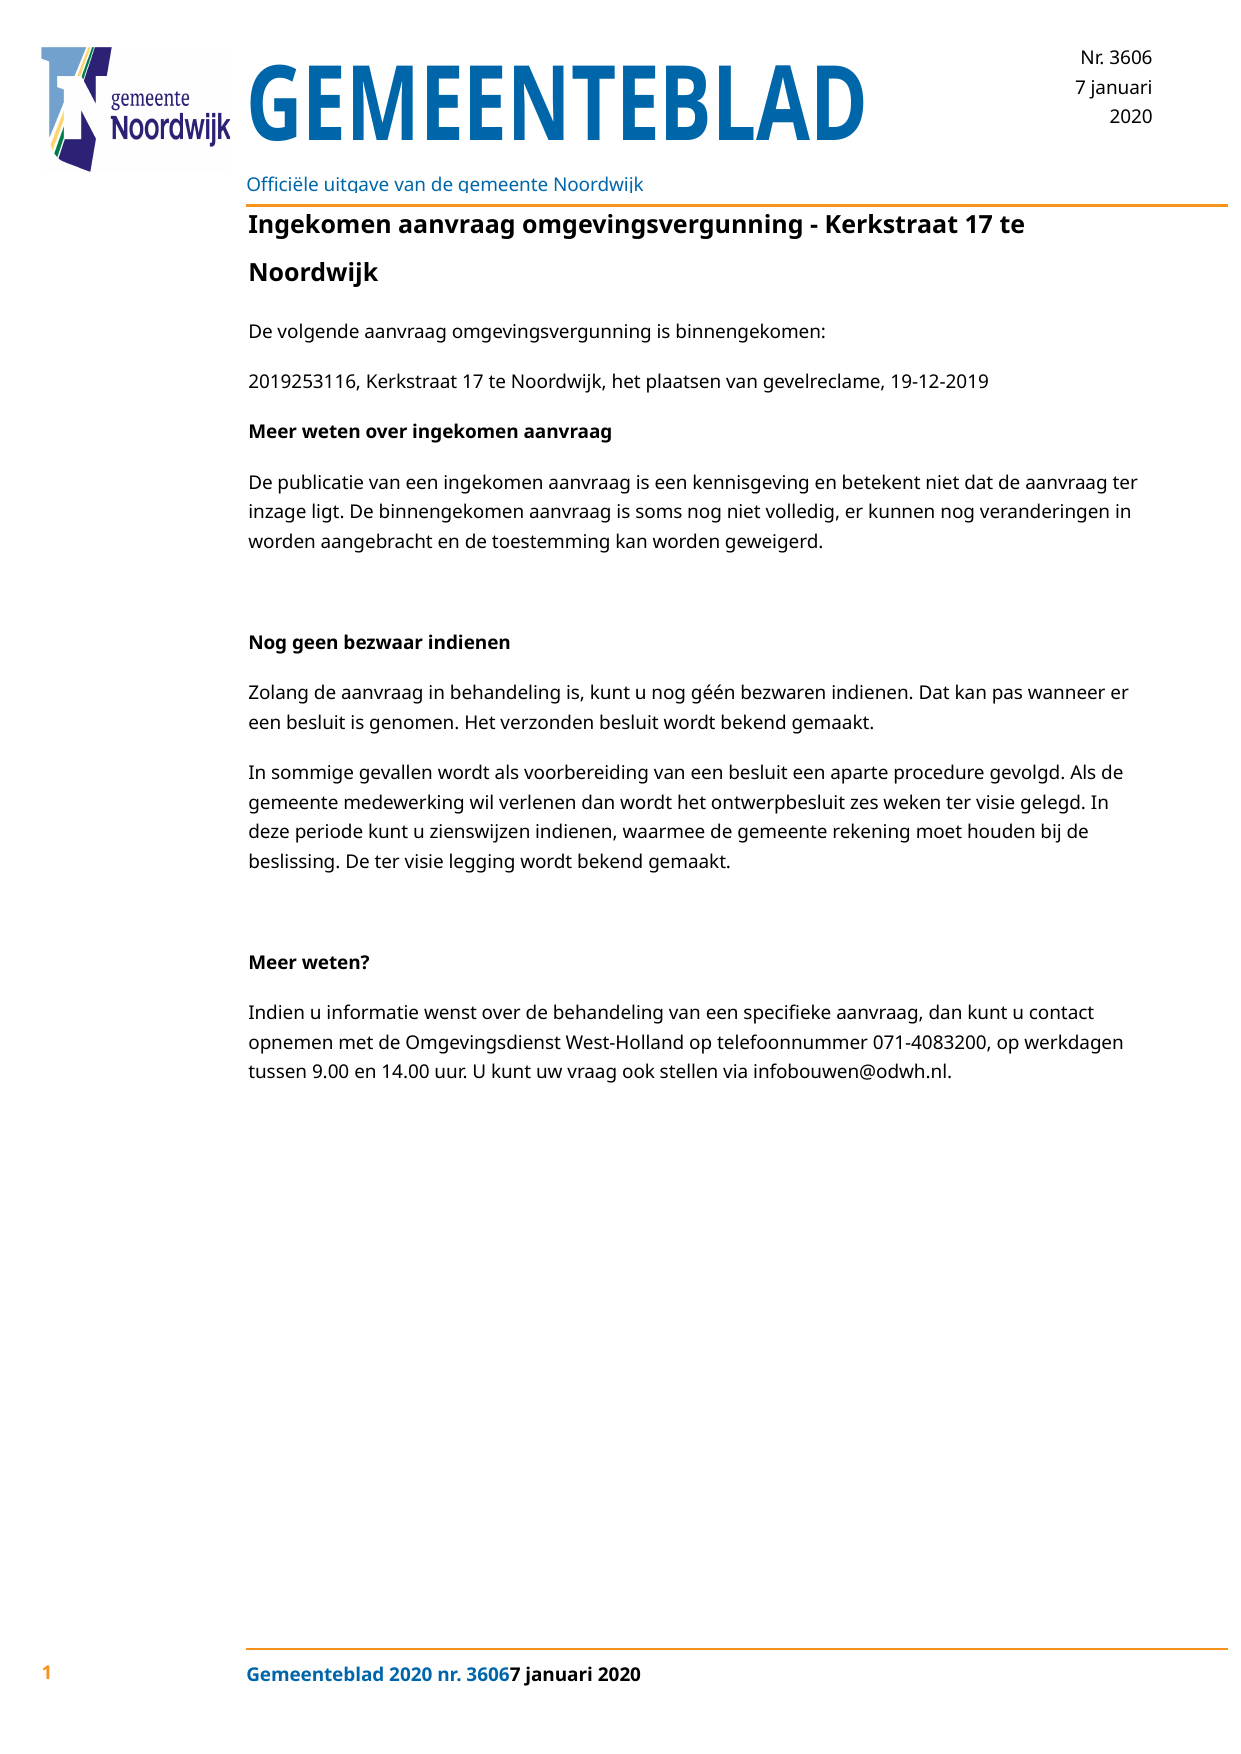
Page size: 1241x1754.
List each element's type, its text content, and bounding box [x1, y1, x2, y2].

text Indien u informatie wenst over de behandeling van een specifieke aanvraag, dan kunt u contact opnemen met de Omgevingsdienst West-Holland op telefoonnummer 071-4083200, op werkdagen tussen 9.00 en 14.00 uur. U kunt uw vraag ook stellen via infobouwen@odwh.nl. [248, 999, 1152, 1084]
text In sommige gevallen wordt als voorbereiding van een besluit een aparte procedure gevolgd. Als de gemeente medewerking wil verlenen dan wordt het ontwerpbesluit zes weken ter visie gelegd. In deze periode kunt u zienswijzen indienen, waarmee de gemeente rekening moet houden bij de beslissing. De ter visie legging wordt bekend gemaakt. [248, 759, 1152, 874]
text Zolang de aanvraag in behandeling is, kunt u nog géén bezwaren indienen. Dat kan pas wanneer er een besluit is genomen. Het verzonden besluit wordt bekend gemaakt. [248, 679, 1152, 735]
text Meer weten? [248, 949, 1152, 975]
text Meer weten over ingekomen aanvraag [248, 419, 1152, 444]
text De volgende aanvraag omgevingsvergunning is binnengekomen: [248, 318, 1152, 344]
text De publicatie van een ingekomen aanvraag is een kennisgeving en betekent niet dat de aanvraag ter inzage ligt. De binnengekomen aanvraag is soms nog niet volledig, er kunnen nog veranderingen in worden aangebracht en de toestemming kan worden geweigerd. [248, 469, 1152, 554]
text Ingekomen aanvraag omgevingsvergunning - Kerkstraat 17 te Noordwijk [248, 207, 1152, 288]
picture [41, 47, 231, 172]
text Nog geen bezwaar indienen [248, 629, 1152, 655]
text 2019253116, Kerkstraat 17 te Noordwijk, het plaatsen van gevelreclame, 19-12-2019 [248, 368, 1152, 394]
